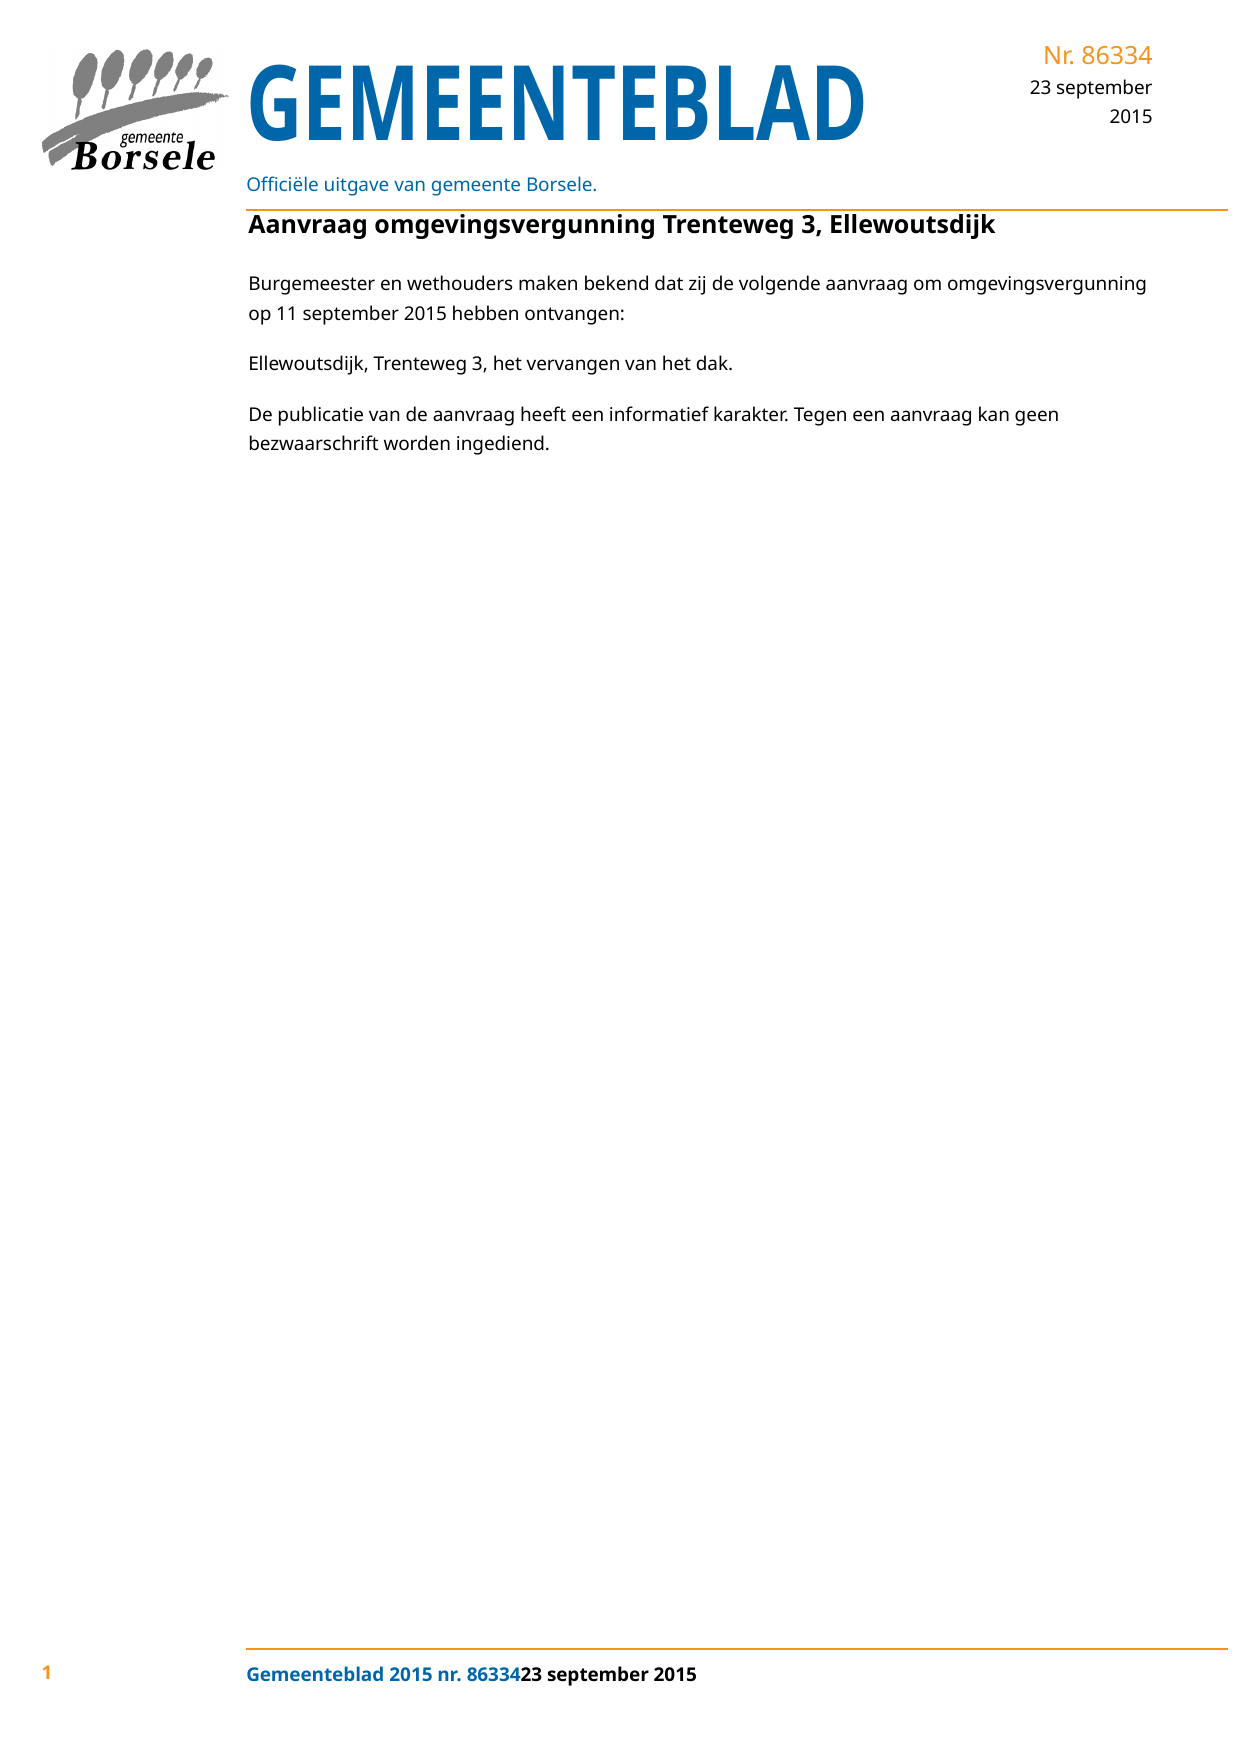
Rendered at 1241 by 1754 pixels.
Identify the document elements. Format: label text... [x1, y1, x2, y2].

text Aanvraag omgevingsvergunning Trenteweg 3, Ellewoutsdijk [248, 211, 1152, 241]
text De publicatie van de aanvraag heeft een informatief karakter. Tegen een aanvraag kan geen bezwaarschrift worden ingediend. [248, 401, 1152, 456]
text Burgemeester en wethouders maken bekend dat zij de volgende aanvraag om omgevingsvergunning op 11 september 2015 hebben ontvangen: [248, 270, 1152, 326]
text Ellewoutsdijk, Trenteweg 3, het vervangen van het dak. [248, 350, 1152, 376]
picture [41, 47, 231, 172]
